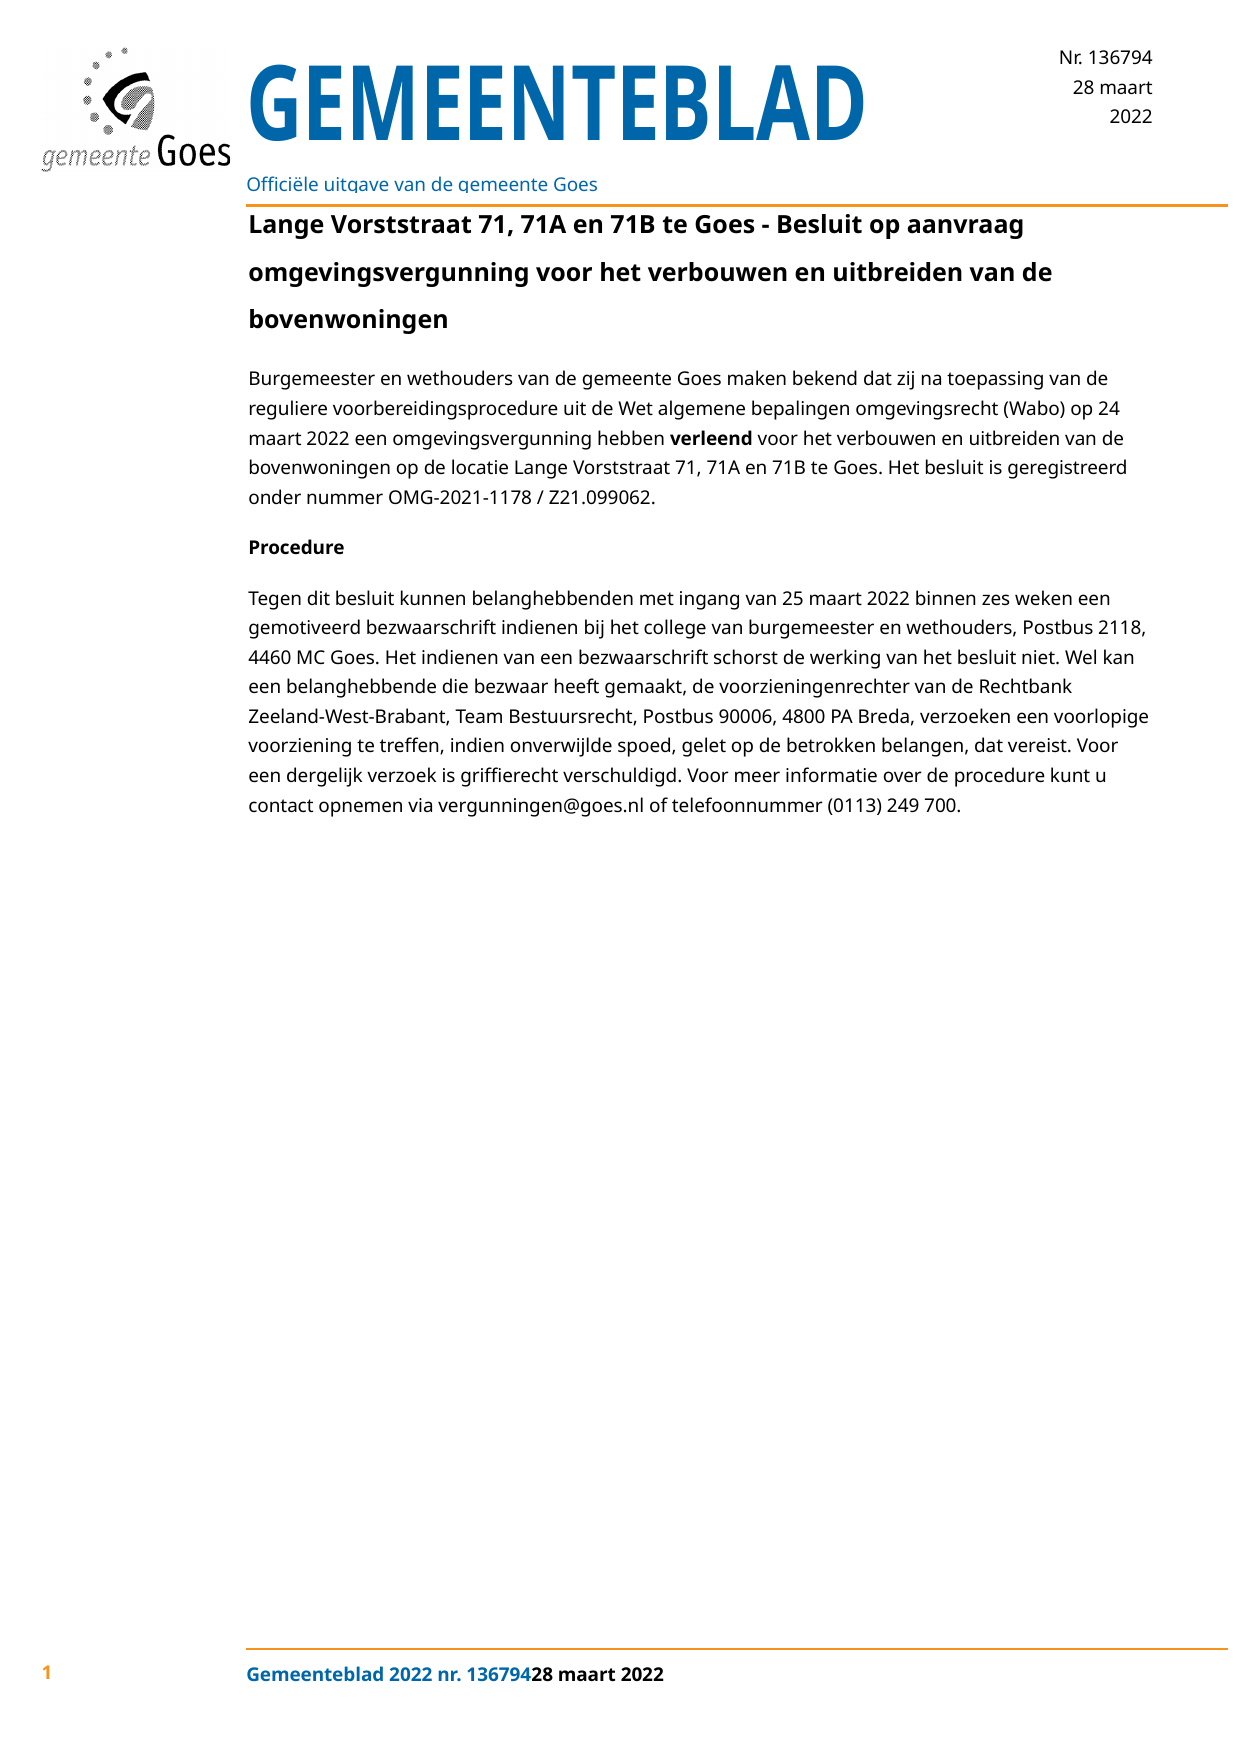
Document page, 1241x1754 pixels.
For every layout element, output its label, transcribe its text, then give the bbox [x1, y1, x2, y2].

text Lange Vorststraat 71, 71A en 71B te Goes - Besluit op aanvraag omgevingsvergunning voor het verbouwen en uitbreiden van de bovenwoningen [248, 207, 1152, 336]
text Burgemeester en wethouders van de gemeente Goes maken bekend dat zij na toepassing van de reguliere voorbereidingsprocedure uit de Wet algemene bepalingen omgevingsrecht (Wabo) op 24 maart 2022 een omgevingsvergunning hebben verleend voor het verbouwen en uitbreiden van de bovenwoningen op de locatie Lange Vorststraat 71, 71A en 71B te Goes. Het besluit is geregistreerd onder nummer OMG-2021-1178 / Z21.099062. [248, 366, 1152, 509]
text Tegen dit besluit kunnen belanghebbenden met ingang van 25 maart 2022 binnen zes weken een gemotiveerd bezwaarschrift indienen bij het college van burgemeester en wethouders, Postbus 2118, 4460 MC Goes. Het indienen van een bezwaarschrift schorst de werking van het besluit niet. Wel kan een belanghebbende die bezwaar heeft gemaakt, de voorzieningenrechter van de Rechtbank Zeeland-West-Brabant, Team Bestuursrecht, Postbus 90006, 4800 PA Breda, verzoeken een voorlopige voorziening te treffen, indien onverwijlde spoed, gelet op de betrokken belangen, dat vereist. Voor een dergelijk verzoek is griffierecht verschuldigd. Voor meer informatie over de procedure kunt u contact opnemen via vergunningen@goes.nl of telefoonnummer (0113) 249 700. [248, 585, 1152, 817]
picture [41, 47, 231, 172]
text Procedure [248, 534, 1152, 560]
